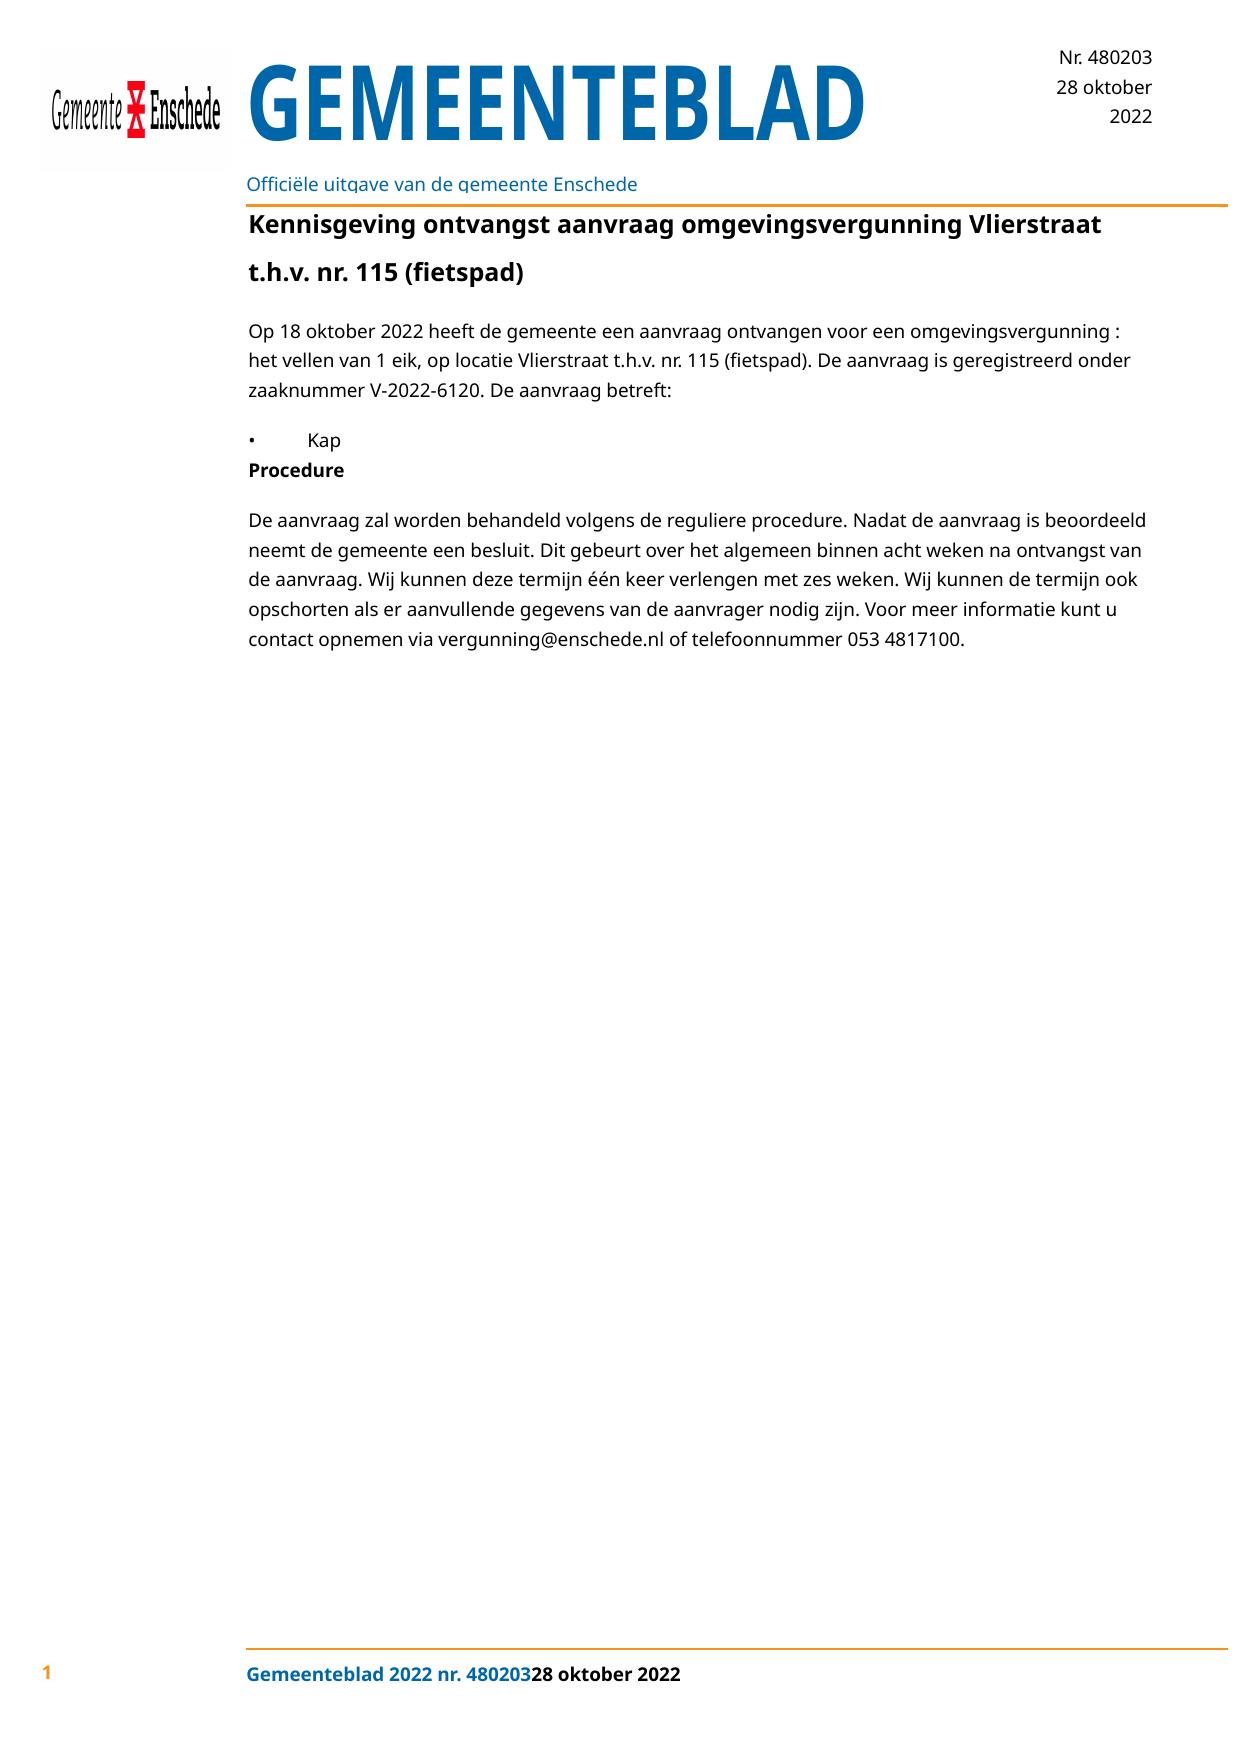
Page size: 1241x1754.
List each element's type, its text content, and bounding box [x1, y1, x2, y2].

text De aanvraag zal worden behandeld volgens de reguliere procedure. Nadat de aanvraag is beoordeeld neemt de gemeente een besluit. Dit gebeurt over het algemeen binnen acht weken na ontvangst van de aanvraag. Wij kunnen deze termijn één keer verlengen met zes weken. Wij kunnen de termijn ook opschorten als er aanvullende gegevens van de aanvrager nodig zijn. Voor meer informatie kunt u contact opnemen via vergunning@enschede.nl of telefoonnummer 053 4817100. [248, 507, 1152, 652]
text Kennisgeving ontvangst aanvraag omgevingsvergunning Vlierstraat t.h.v. nr. 115 (fietspad) [248, 207, 1152, 288]
picture [41, 47, 231, 172]
text Procedure [248, 457, 1152, 483]
list Kap [248, 427, 1152, 453]
text Op 18 oktober 2022 heeft de gemeente een aanvraag ontvangen voor een omgevingsvergunning : het vellen van 1 eik, op locatie Vlierstraat t.h.v. nr. 115 (fietspad). De aanvraag is geregistreerd onder zaaknummer V-2022-6120. De aanvraag betreft: [248, 318, 1152, 403]
